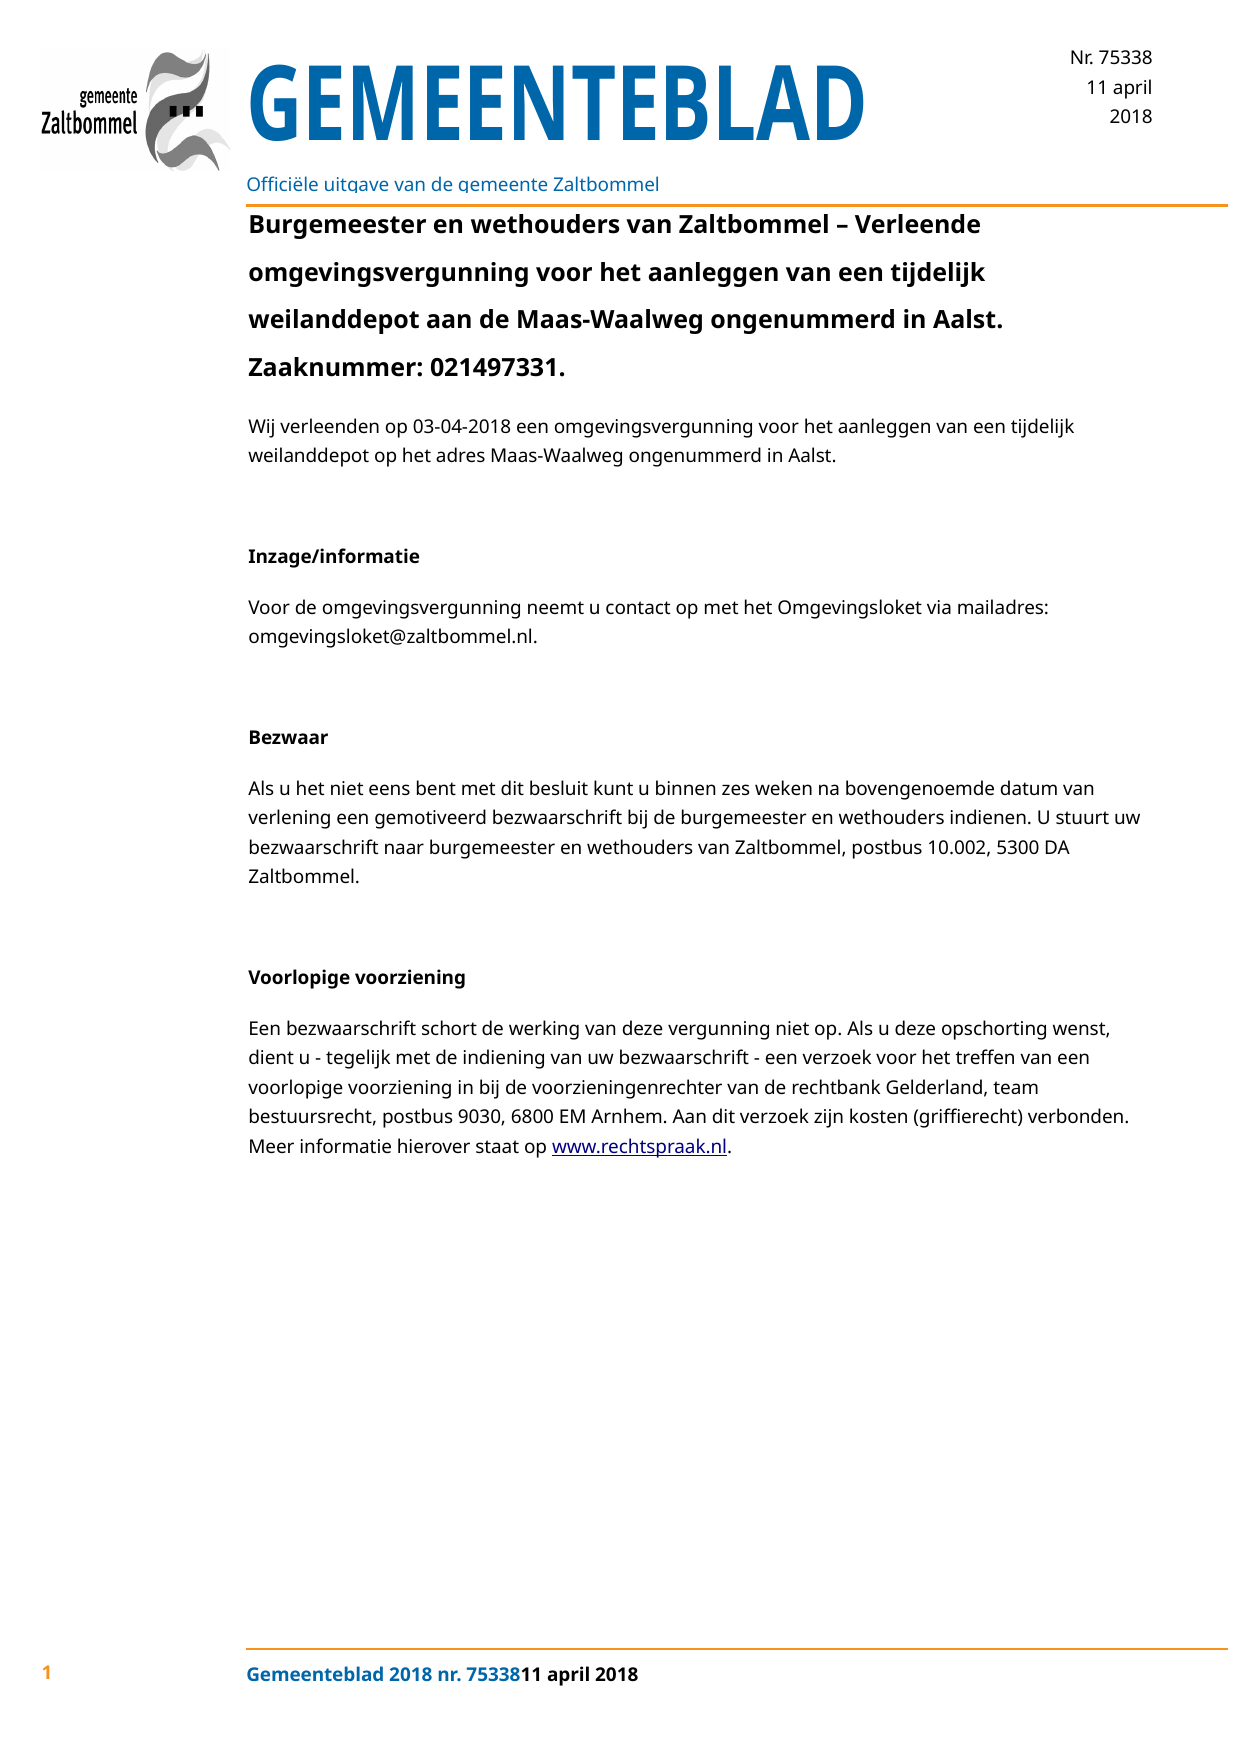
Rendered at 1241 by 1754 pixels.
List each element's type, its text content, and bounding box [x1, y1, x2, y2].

text Burgemeester en wethouders van Zaltbommel – Verleende omgevingsvergunning voor het aanleggen van een tijdelijk weilanddepot aan de Maas-Waalweg ongenummerd in Aalst. Zaaknummer: 021497331. [248, 207, 1152, 384]
text Inzage/informatie [248, 543, 1152, 569]
text Wij verleenden op 03-04-2018 een omgevingsvergunning voor het aanleggen van een tijdelijk weilanddepot op het adres Maas-Waalweg ongenummerd in Aalst. [248, 413, 1152, 468]
text Een bezwaarschrift schort de werking van deze vergunning niet op. Als u deze opschorting wenst, dient u - tegelijk met de indiening van uw bezwaarschrift - een verzoek voor het treffen van een voorlopige voorziening in bij de voorzieningenrechter van de rechtbank Gelderland, team bestuursrecht, postbus 9030, 6800 EM Arnhem. Aan dit verzoek zijn kosten (griffierecht) verbonden. Meer informatie hierover staat op www.rechtspraak.nl. [248, 1015, 1152, 1159]
text Voorlopige voorziening [248, 964, 1152, 990]
text Als u het niet eens bent met dit besluit kunt u binnen zes weken na bovengenoemde datum van verlening een gemotiveerd bezwaarschrift bij de burgemeester en wethouders indienen. U stuurt uw bezwaarschrift naar burgemeester en wethouders van Zaltbommel, postbus 10.002, 5300 DA Zaltbommel. [248, 775, 1152, 889]
text Bezwaar [248, 724, 1152, 750]
picture [41, 47, 231, 172]
text Voor de omgevingsvergunning neemt u contact op met het Omgevingsloket via mailadres: omgevingsloket@zaltbommel.nl. [248, 594, 1152, 649]
